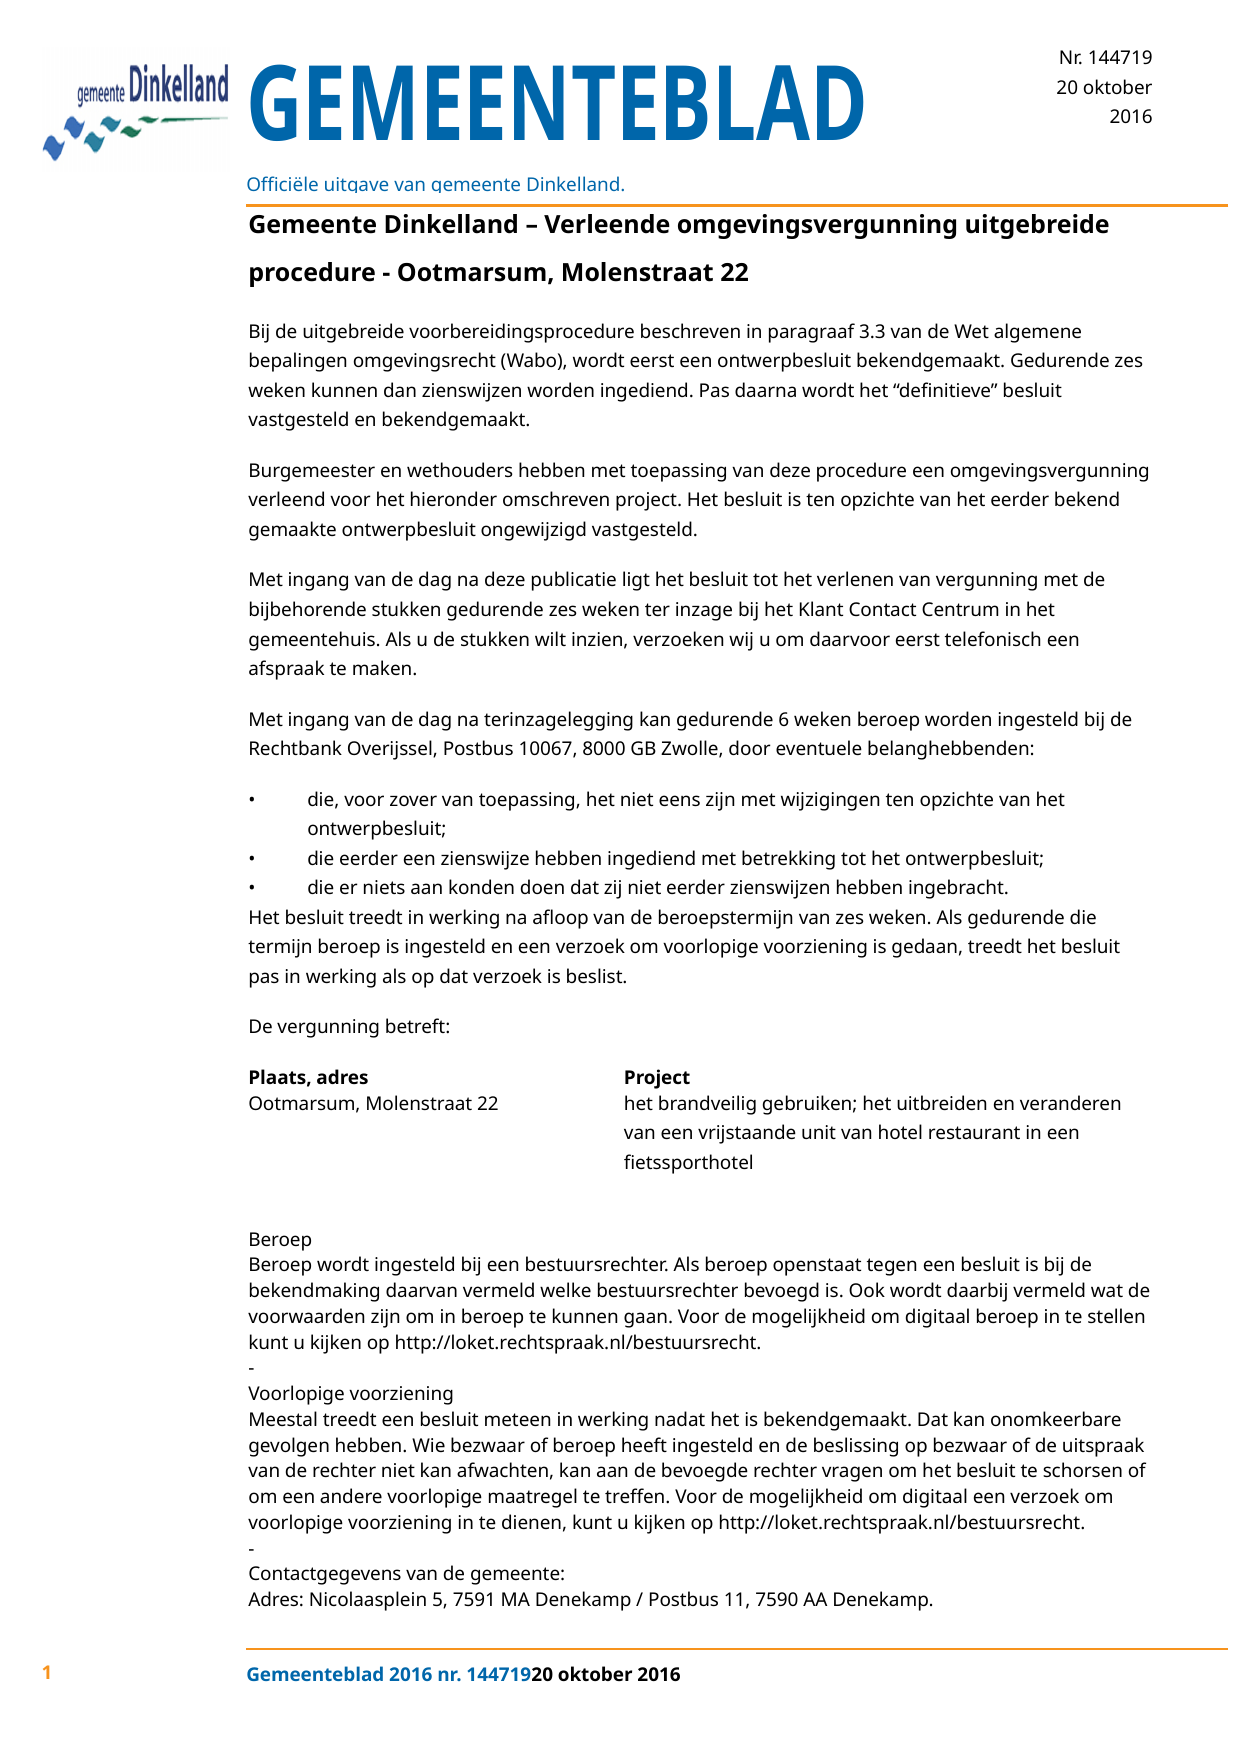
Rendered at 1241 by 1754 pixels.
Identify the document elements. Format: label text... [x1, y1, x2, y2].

text Beroep [248, 1226, 1152, 1252]
table_header Plaats, adres [248, 1064, 624, 1090]
text Beroep wordt ingesteld bij een bestuursrechter. Als beroep openstaat tegen een besluit is bij de bekendmaking daarvan vermeld welke bestuursrechter bevoegd is. Ook wordt daarbij vermeld wat de voorwaarden zijn om in beroep te kunnen gaan. Voor de mogelijkheid om digitaal beroep in te stellen kunt u kijken op http://loket.rechtspraak.nl/bestuursrecht. [248, 1252, 1152, 1354]
text Voorlopige voorziening [248, 1380, 1152, 1406]
list die, voor zover van toepassing, het niet eens zijn met wijzigingen ten opzichte van het ontwerpbesluit; [248, 786, 1152, 841]
list die er niets aan konden doen dat zij niet eerder zienswijzen hebben ingebracht. [248, 874, 1152, 900]
table_header Project [624, 1064, 1152, 1090]
table_cell Ootmarsum, Molenstraat 22 [248, 1090, 624, 1175]
table_cell het brandveilig gebruiken; het uitbreiden en veranderen van een vrijstaande unit van hotel restaurant in een fietssporthotel [624, 1090, 1152, 1175]
picture [41, 47, 231, 172]
text Burgemeester en wethouders hebben met toepassing van deze procedure een omgevingsvergunning verleend voor het hieronder omschreven project. Het besluit is ten opzichte van het eerder bekend gemaakte ontwerpbesluit ongewijzigd vastgesteld. [248, 457, 1152, 542]
text Gemeente Dinkelland – Verleende omgevingsvergunning uitgebreide procedure - Ootmarsum, Molenstraat 22 [248, 207, 1152, 288]
text De vergunning betreft: [248, 1014, 1152, 1039]
text Adres: Nicolaasplein 5, 7591 MA Denekamp / Postbus 11, 7590 AA Denekamp. [248, 1586, 1152, 1612]
text - [248, 1535, 1152, 1560]
text Het besluit treedt in werking na afloop van de beroepstermijn van zes weken. Als gedurende die termijn beroep is ingesteld en een verzoek om voorlopige voorziening is gedaan, treedt het besluit pas in werking als op dat verzoek is beslist. [248, 904, 1152, 989]
list die eerder een zienswijze hebben ingediend met betrekking tot het ontwerpbesluit; [248, 845, 1152, 871]
text Met ingang van de dag na terinzagelegging kan gedurende 6 weken beroep worden ingesteld bij de Rechtbank Overijssel, Postbus 10067, 8000 GB Zwolle, door eventuele belanghebbenden: [248, 706, 1152, 761]
text - [248, 1354, 1152, 1380]
text Bij de uitgebreide voorbereidingsprocedure beschreven in paragraaf 3.3 van de Wet algemene bepalingen omgevingsrecht (Wabo), wordt eerst een ontwerpbesluit bekendgemaakt. Gedurende zes weken kunnen dan zienswijzen worden ingediend. Pas daarna wordt het “definitieve” besluit vastgesteld en bekendgemaakt. [248, 318, 1152, 432]
text Meestal treedt een besluit meteen in werking nadat het is bekendgemaakt. Dat kan onomkeerbare gevolgen hebben. Wie bezwaar of beroep heeft ingesteld en de beslissing op bezwaar of de uitspraak van de rechter niet kan afwachten, kan aan de bevoegde rechter vragen om het besluit te schorsen of om een andere voorlopige maatregel te treffen. Voor de mogelijkheid om digitaal een verzoek om voorlopige voorziening in te dienen, kunt u kijken op http://loket.rechtspraak.nl/bestuursrecht. [248, 1406, 1152, 1535]
text Met ingang van de dag na deze publicatie ligt het besluit tot het verlenen van vergunning met de bijbehorende stukken gedurende zes weken ter inzage bij het Klant Contact Centrum in het gemeentehuis. Als u de stukken wilt inzien, verzoeken wij u om daarvoor eerst telefonisch een afspraak te maken. [248, 567, 1152, 681]
text Contactgegevens van de gemeente: [248, 1560, 1152, 1586]
